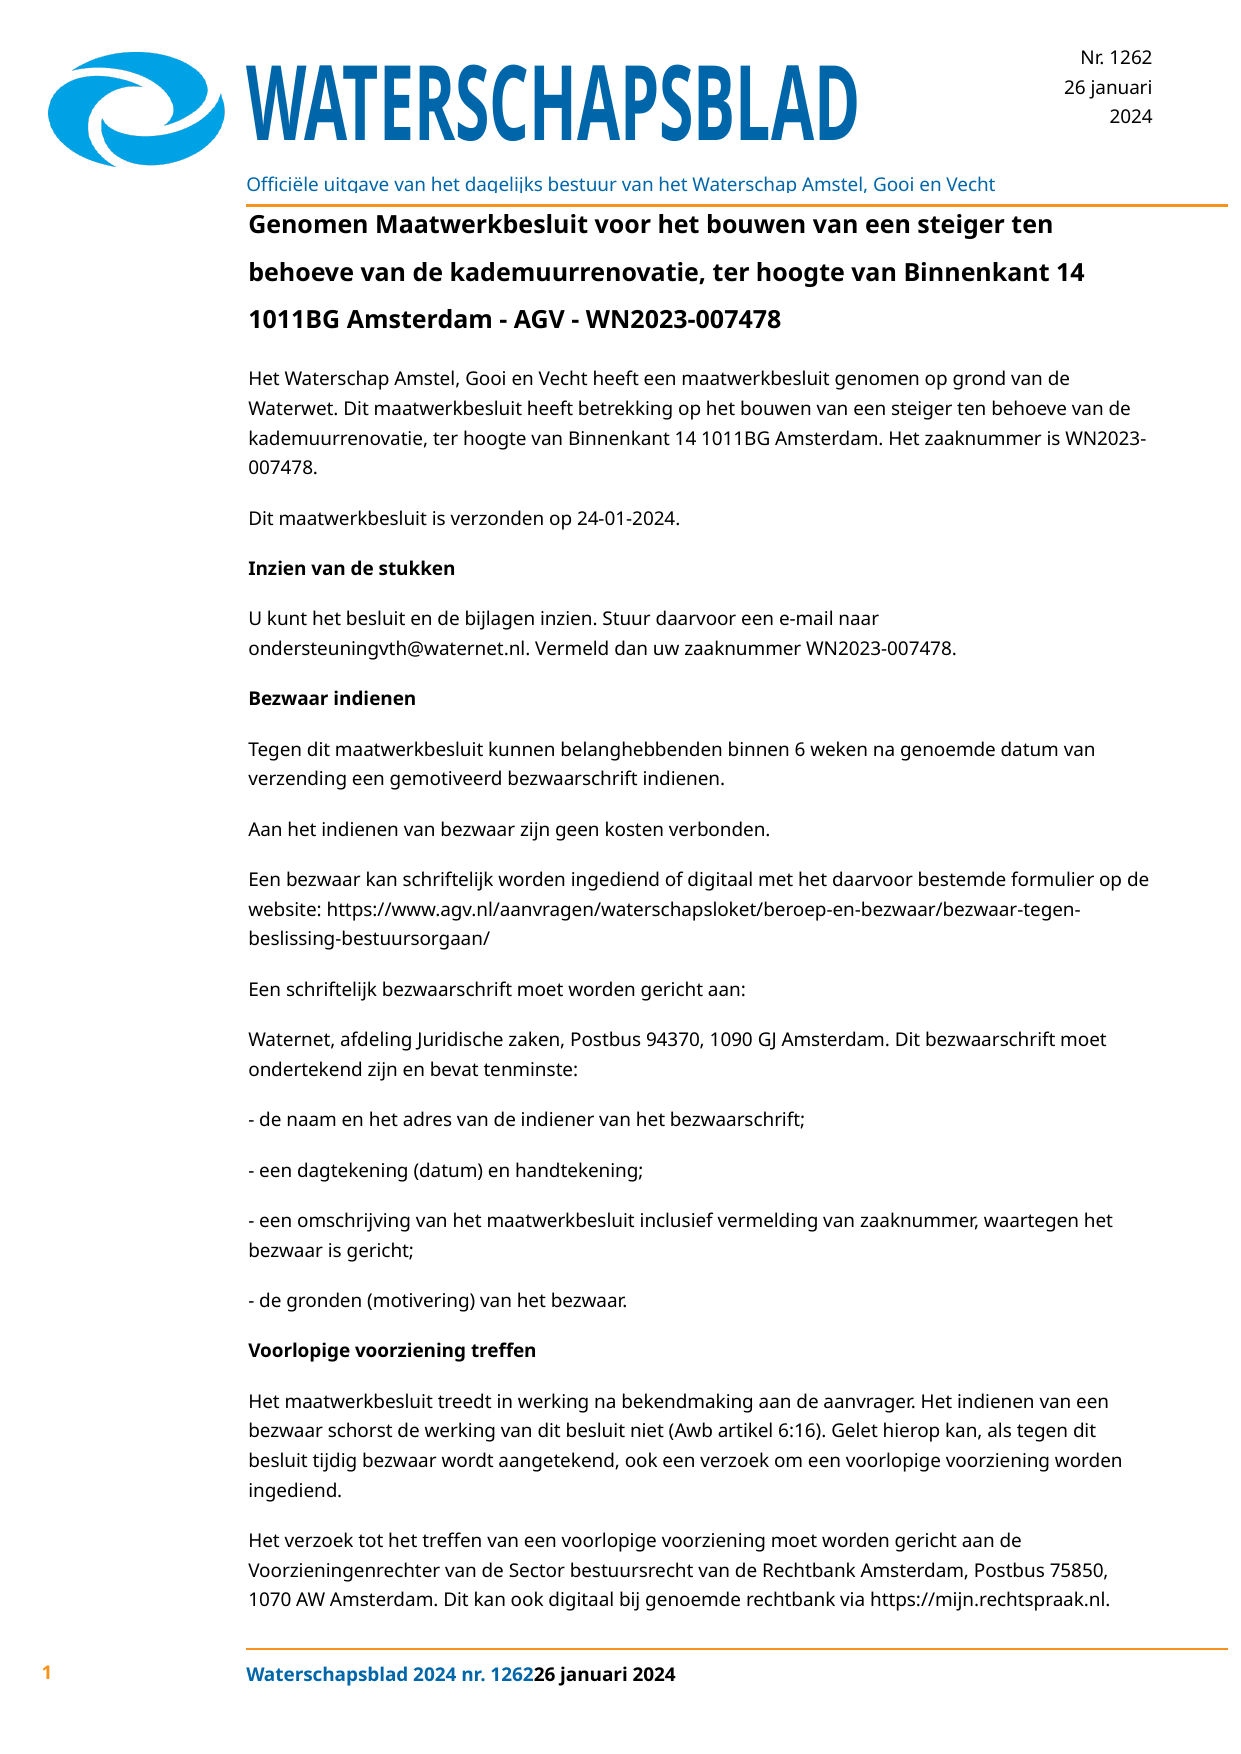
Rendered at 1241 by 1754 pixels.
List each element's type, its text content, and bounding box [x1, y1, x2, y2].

text - de naam en het adres van de indiener van het bezwaarschrift; [248, 1106, 1152, 1132]
text Het maatwerkbesluit treedt in werking na bekendmaking aan de aanvrager. Het indienen van een bezwaar schorst de werking van dit besluit niet (Awb artikel 6:16). Gelet hierop kan, als tegen dit besluit tijdig bezwaar wordt aangetekend, ook een verzoek om een voorlopige voorziening worden ingediend. [248, 1388, 1152, 1502]
text - een omschrijving van het maatwerkbesluit inclusief vermelding van zaaknummer, waartegen het bezwaar is gericht; [248, 1207, 1152, 1262]
picture [41, 47, 231, 172]
text Het Waterschap Amstel, Gooi en Vecht heeft een maatwerkbesluit genomen op grond van de Waterwet. Dit maatwerkbesluit heeft betrekking op het bouwen van een steiger ten behoeve van de kademuurrenovatie, ter hoogte van Binnenkant 14 1011BG Amsterdam. Het zaaknummer is WN2023-007478. [248, 366, 1152, 480]
text U kunt het besluit en de bijlagen inzien. Stuur daarvoor een e-mail naar ondersteuningvth@waternet.nl. Vermeld dan uw zaaknummer WN2023-007478. [248, 606, 1152, 661]
text - een dagtekening (datum) en handtekening; [248, 1157, 1152, 1182]
text Een bezwaar kan schriftelijk worden ingediend of digitaal met het daarvoor bestemde formulier op de website: https://www.agv.nl/aanvragen/waterschapsloket/beroep-en-bezwaar/bezwaar-tegen-beslissing-bestuursorgaan/ [248, 866, 1152, 951]
text Tegen dit maatwerkbesluit kunnen belanghebbenden binnen 6 weken na genoemde datum van verzending een gemotiveerd bezwaarschrift indienen. [248, 736, 1152, 791]
text Inzien van de stukken [248, 555, 1152, 581]
text Genomen Maatwerkbesluit voor het bouwen van een steiger ten behoeve van de kademuurrenovatie, ter hoogte van Binnenkant 14 1011BG Amsterdam - AGV - WN2023-007478 [248, 207, 1152, 336]
text Voorlopige voorziening treffen [248, 1338, 1152, 1363]
text Een schriftelijk bezwaarschrift moet worden gericht aan: [248, 976, 1152, 1002]
text - de gronden (motivering) van het bezwaar. [248, 1287, 1152, 1313]
text Waternet, afdeling Juridische zaken, Postbus 94370, 1090 GJ Amsterdam. Dit bezwaarschrift moet ondertekend zijn en bevat tenminste: [248, 1026, 1152, 1082]
text Het verzoek tot het treffen van een voorlopige voorziening moet worden gericht aan de Voorzieningenrechter van de Sector bestuursrecht van de Rechtbank Amsterdam, Postbus 75850, 1070 AW Amsterdam. Dit kan ook digitaal bij genoemde rechtbank via https://mijn.rechtspraak.nl. [248, 1527, 1152, 1612]
text Dit maatwerkbesluit is verzonden op 24-01-2024. [248, 505, 1152, 530]
text Bezwaar indienen [248, 686, 1152, 711]
text Aan het indienen van bezwaar zijn geen kosten verbonden. [248, 816, 1152, 842]
